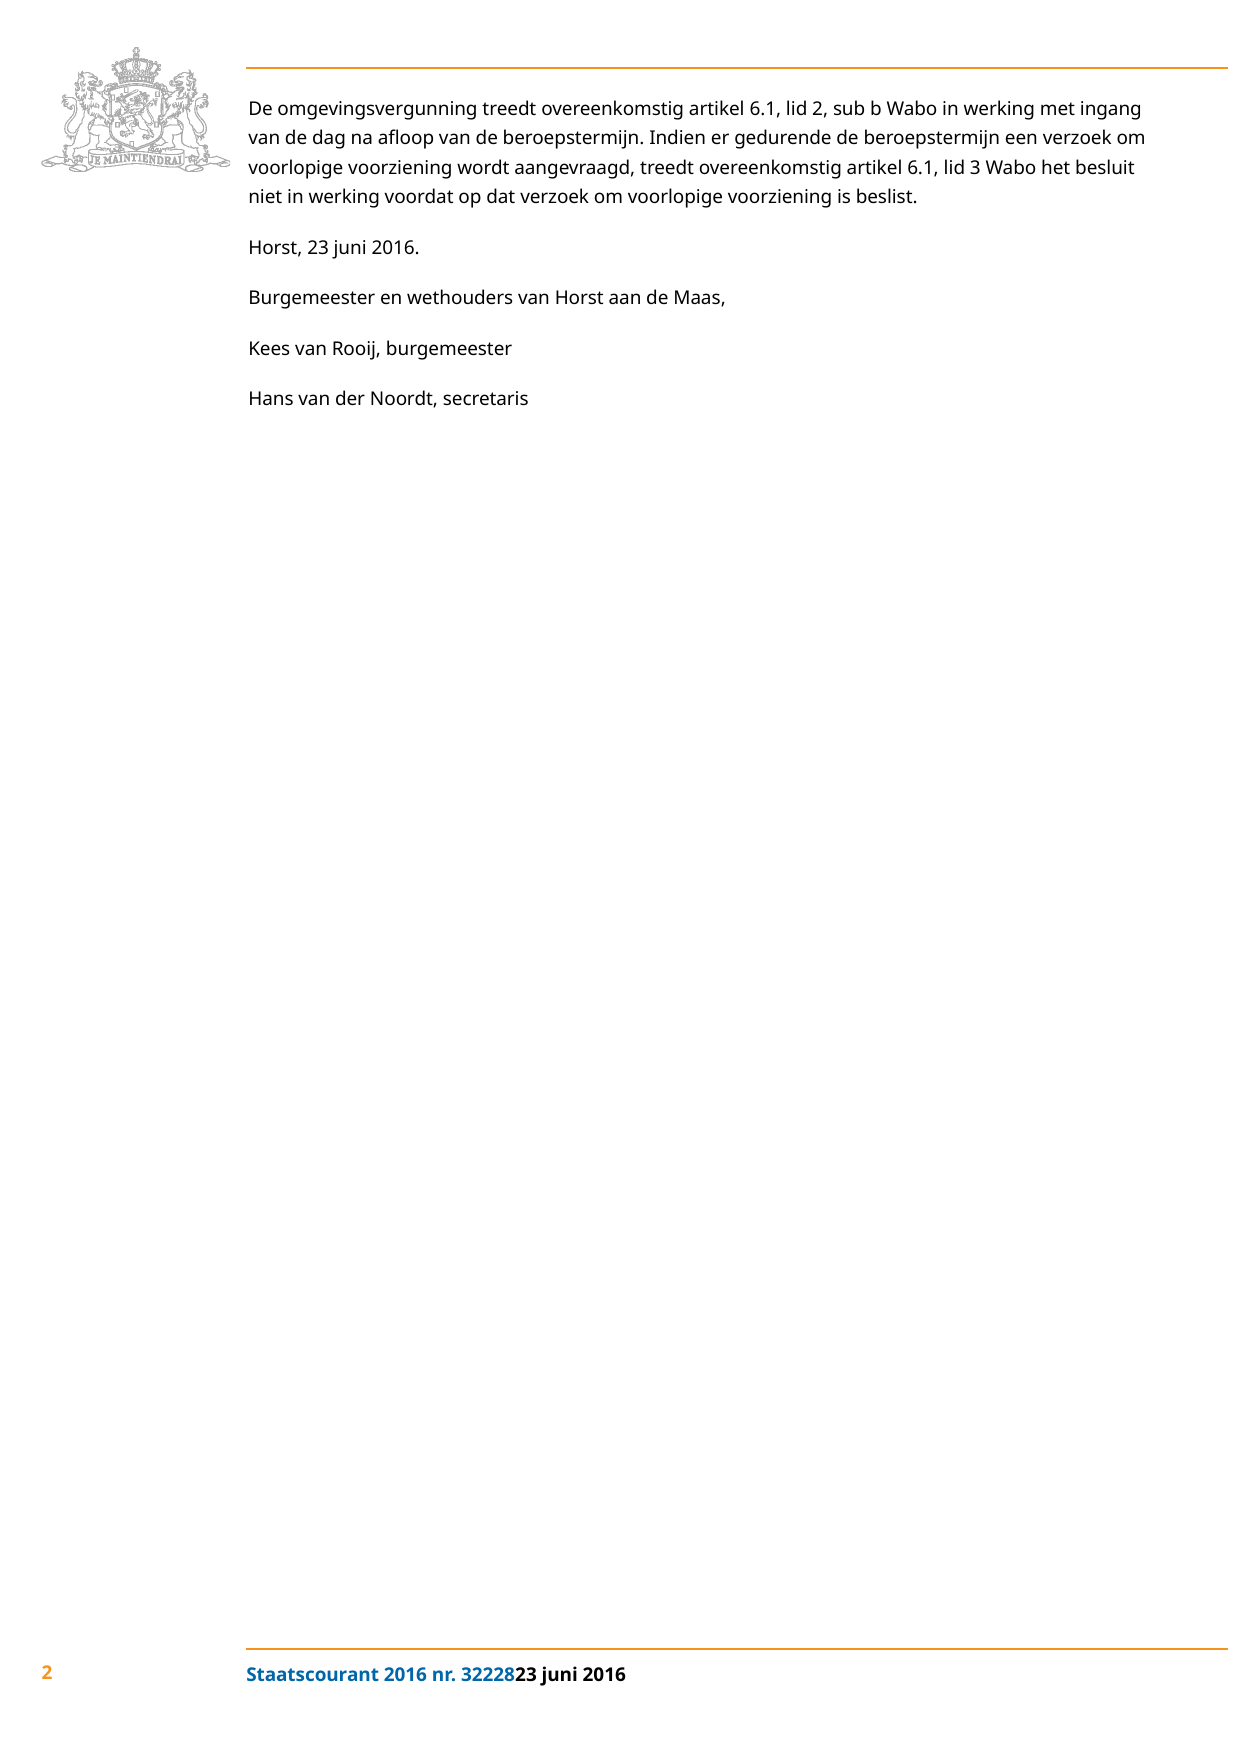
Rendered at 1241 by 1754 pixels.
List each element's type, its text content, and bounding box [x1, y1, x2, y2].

text Kees van Rooij, burgemeester [248, 335, 1152, 361]
text De omgevingsvergunning treedt overeenkomstig artikel 6.1, lid 2, sub b Wabo in werking met ingang van de dag na afloop van de beroepstermijn. Indien er gedurende de beroepstermijn een verzoek om voorlopige voorziening wordt aangevraagd, treedt overeenkomstig artikel 6.1, lid 3 Wabo het besluit niet in werking voordat op dat verzoek om voorlopige voorziening is beslist. [248, 95, 1152, 209]
picture [41, 47, 231, 172]
text Burgemeester en wethouders van Horst aan de Maas, [248, 284, 1152, 310]
text Horst, 23 juni 2016. [248, 234, 1152, 260]
text Hans van der Noordt, secretaris [248, 385, 1152, 411]
